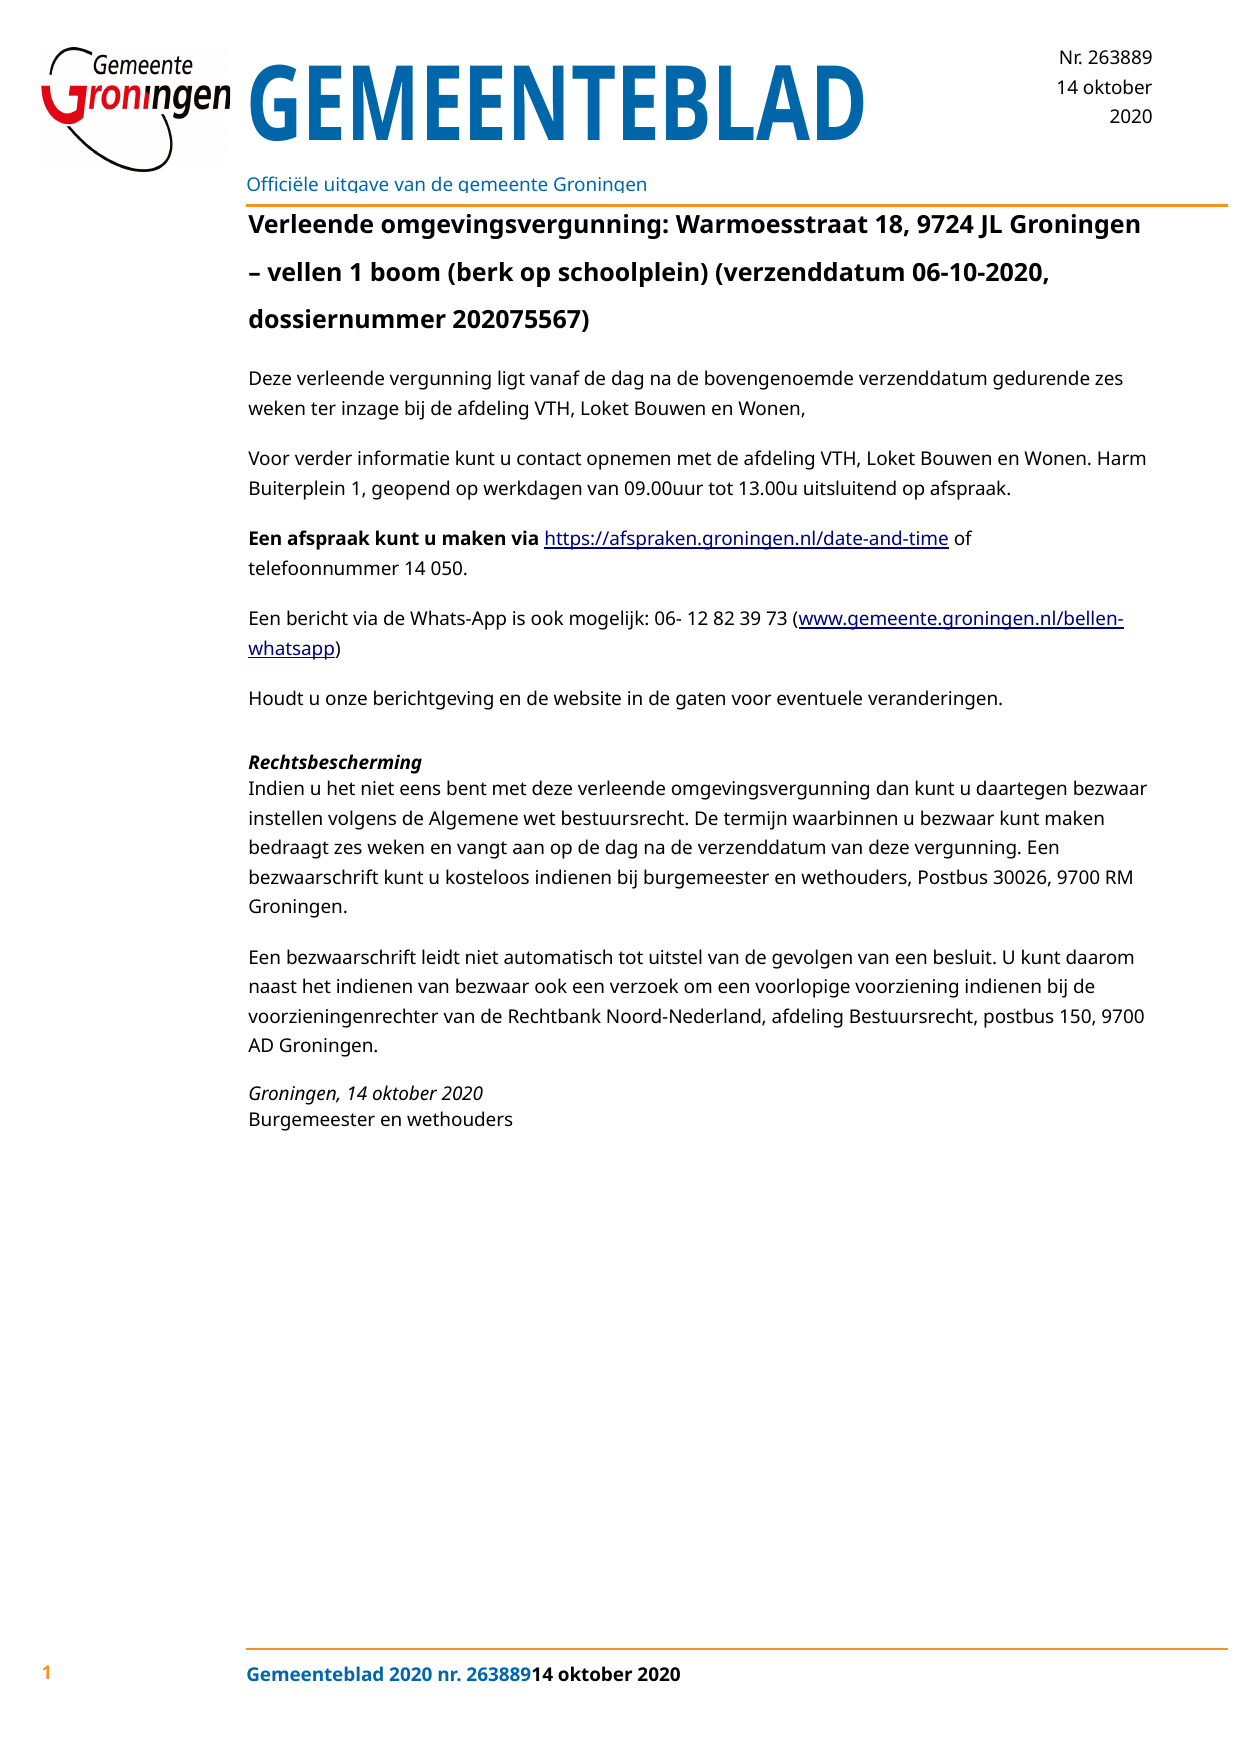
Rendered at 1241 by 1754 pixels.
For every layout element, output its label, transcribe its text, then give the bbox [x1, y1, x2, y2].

text Voor verder informatie kunt u contact opnemen met de afdeling VTH, Loket Bouwen en Wonen. Harm Buiterplein 1, geopend op werkdagen van 09.00uur tot 13.00u uitsluitend op afspraak. [248, 446, 1152, 501]
text Een afspraak kunt u maken via https://afspraken.groningen.nl/date-and-time of telefoonnummer 14 050. [248, 526, 1152, 581]
text Verleende omgevingsvergunning: Warmoesstraat 18, 9724 JL Groningen – vellen 1 boom (berk op schoolplein) (verzenddatum 06-10-2020, dossiernummer 202075567) [248, 207, 1152, 336]
text Rechtsbescherming [248, 749, 1152, 775]
text Houdt u onze berichtgeving en de website in de gaten voor eventuele veranderingen. [248, 686, 1152, 711]
text Burgemeester en wethouders [248, 1106, 1152, 1132]
text Deze verleende vergunning ligt vanaf de dag na de bovengenoemde verzenddatum gedurende zes weken ter inzage bij de afdeling VTH, Loket Bouwen en Wonen, [248, 366, 1152, 421]
text Indien u het niet eens bent met deze verleende omgevingsvergunning dan kunt u daartegen bezwaar instellen volgens de Algemene wet bestuursrecht. De termijn waarbinnen u bezwaar kunt maken bedraagt zes weken en vangt aan op de dag na de verzenddatum van deze vergunning. Een bezwaarschrift kunt u kosteloos indienen bij burgemeester en wethouders, Postbus 30026, 9700 RM Groningen. [248, 775, 1152, 919]
text Groningen, 14 oktober 2020 [248, 1081, 1152, 1106]
text Een bericht via de Whats-App is ook mogelijk: 06- 12 82 39 73 (www.gemeente.groningen.nl/bellen-whatsapp) [248, 606, 1152, 661]
picture [41, 47, 231, 172]
text Een bezwaarschrift leidt niet automatisch tot uitstel van de gevolgen van een besluit. U kunt daarom naast het indienen van bezwaar ook een verzoek om een voorlopige voorziening indienen bij de voorzieningenrechter van de Rechtbank Noord-Nederland, afdeling Bestuursrecht, postbus 150, 9700 AD Groningen. [248, 944, 1152, 1058]
